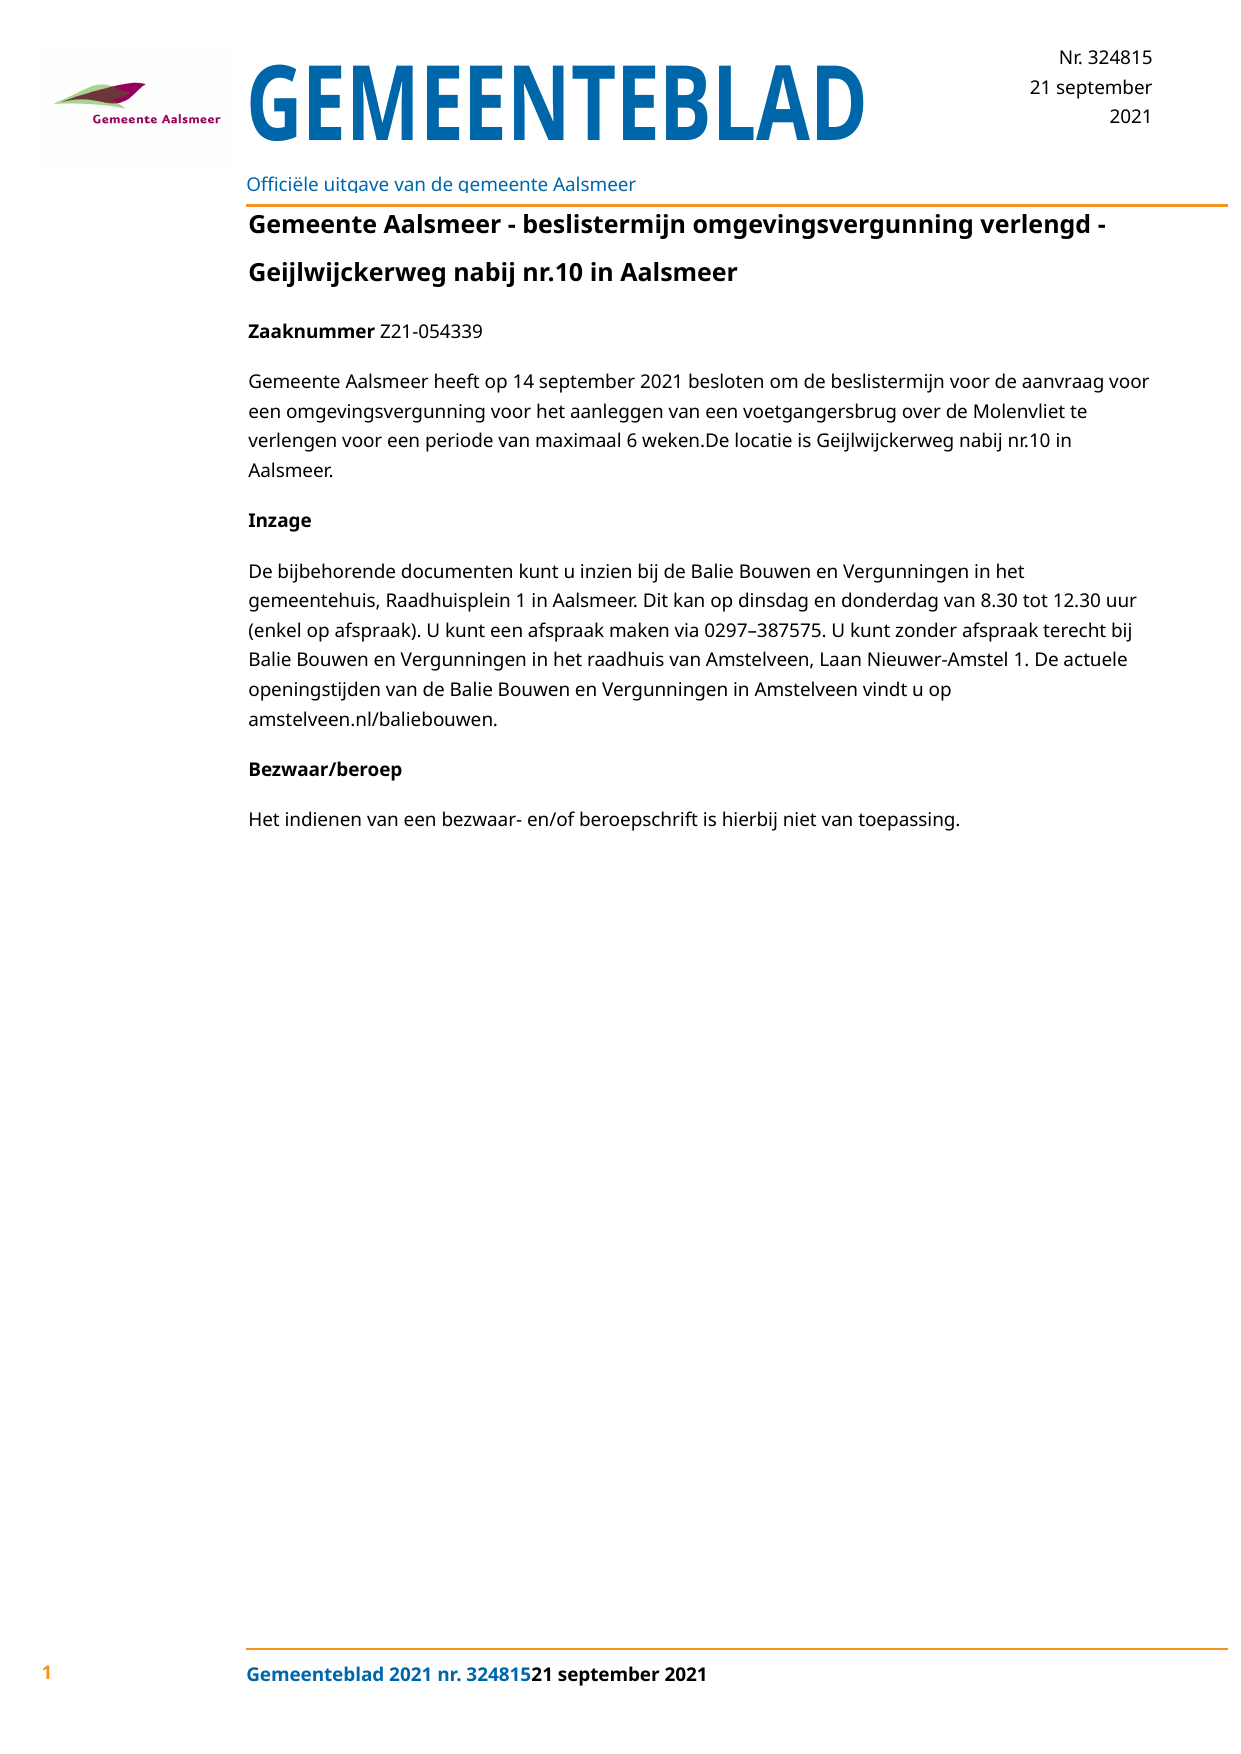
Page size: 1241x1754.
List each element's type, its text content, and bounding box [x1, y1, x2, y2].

text De bijbehorende documenten kunt u inzien bij de Balie Bouwen en Vergunningen in het gemeentehuis, Raadhuisplein 1 in Aalsmeer. Dit kan op dinsdag en donderdag van 8.30 tot 12.30 uur (enkel op afspraak). U kunt een afspraak maken via 0297–387575. U kunt zonder afspraak terecht bij Balie Bouwen en Vergunningen in het raadhuis van Amstelveen, Laan Nieuwer-Amstel 1. De actuele openingstijden van de Balie Bouwen en Vergunningen in Amstelveen vindt u op amstelveen.nl/baliebouwen. [248, 558, 1152, 732]
text Gemeente Aalsmeer - beslistermijn omgevingsvergunning verlengd - Geijlwijckerweg nabij nr.10 in Aalsmeer [248, 207, 1152, 288]
text Zaaknummer Z21-054339 [248, 318, 1152, 344]
text Inzage [248, 507, 1152, 533]
text Het indienen van een bezwaar- en/of beroepschrift is hierbij niet van toepassing. [248, 807, 1152, 832]
text Gemeente Aalsmeer heeft op 14 september 2021 besloten om de beslistermijn voor de aanvraag voor een omgevingsvergunning voor het aanleggen van een voetgangersbrug over de Molenvliet te verlengen voor een periode van maximaal 6 weken.De locatie is Geijlwijckerweg nabij nr.10 in Aalsmeer. [248, 368, 1152, 483]
text Bezwaar/beroep [248, 756, 1152, 782]
picture [41, 47, 231, 172]
